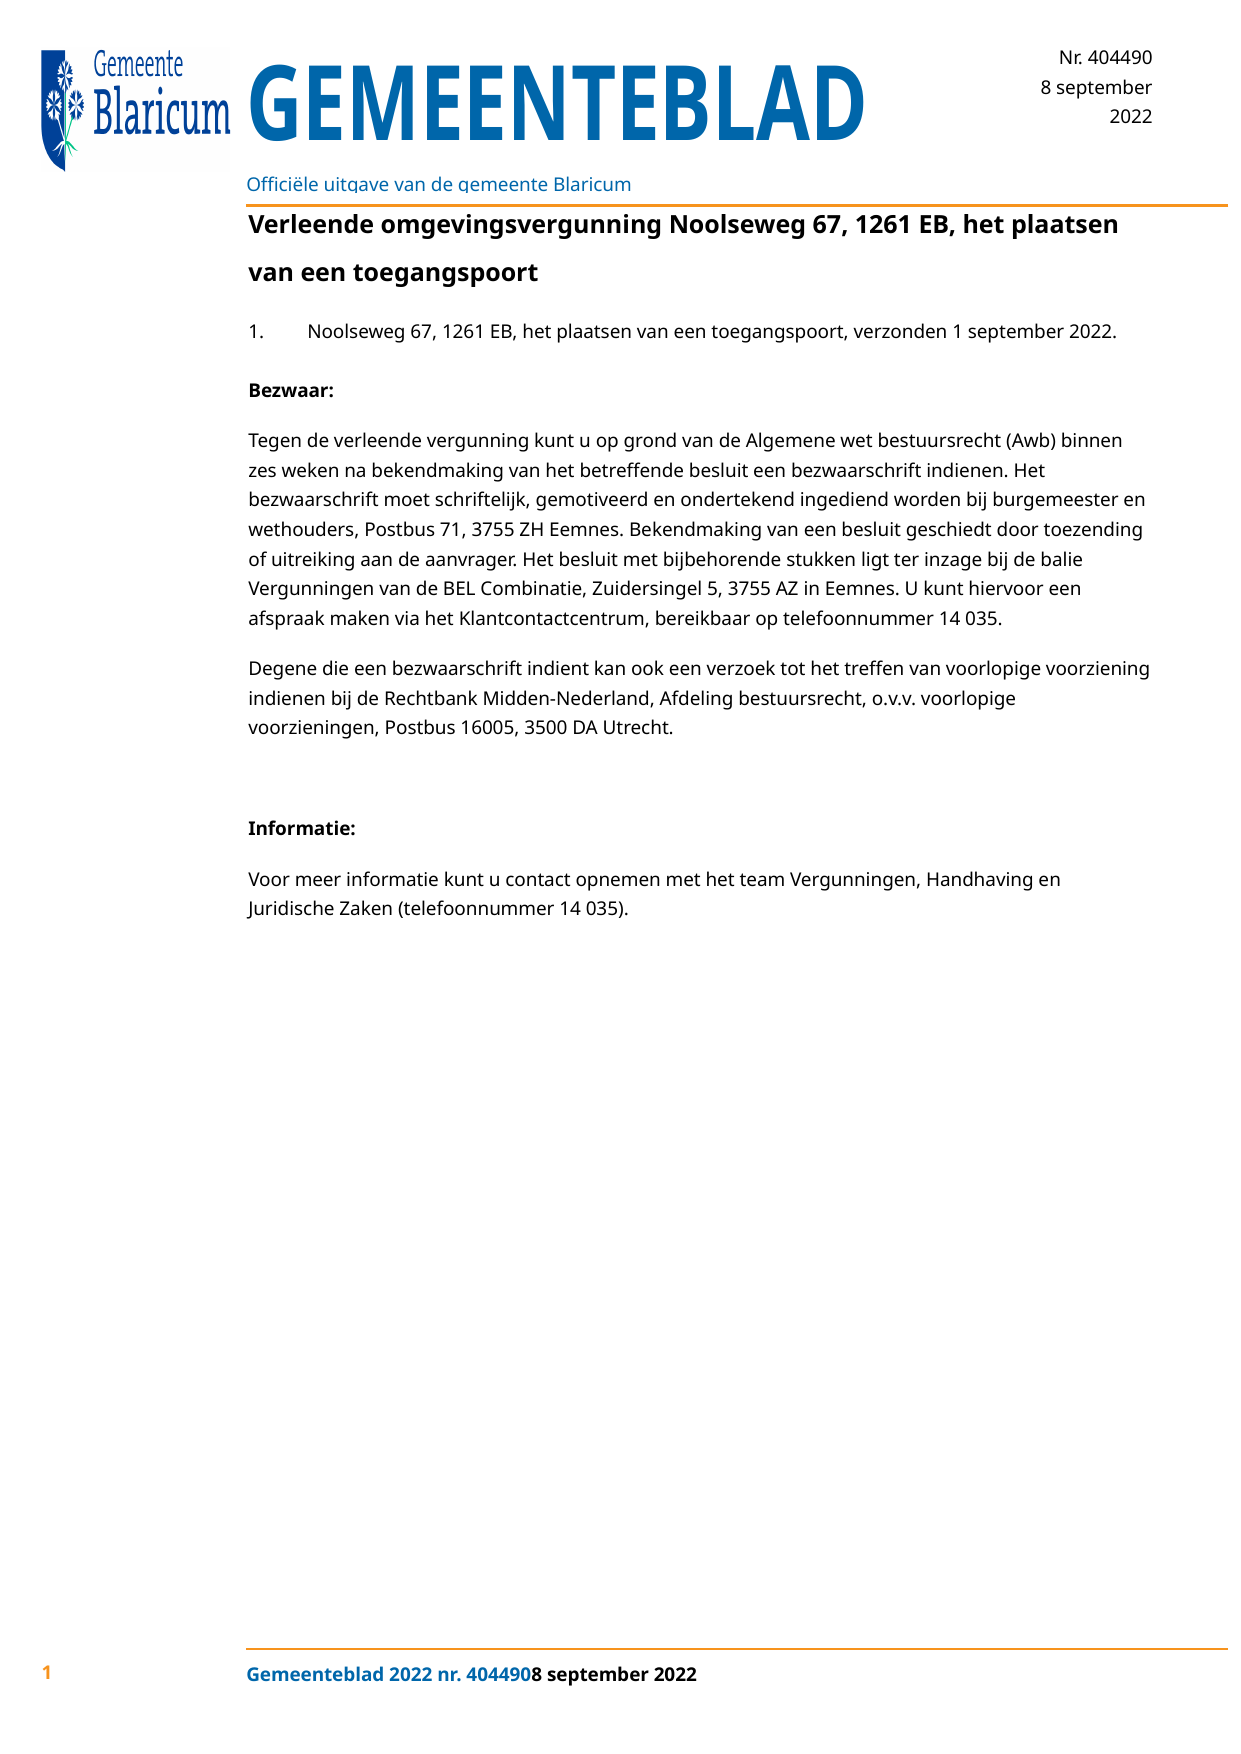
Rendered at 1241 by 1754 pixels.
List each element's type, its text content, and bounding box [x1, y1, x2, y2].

text Tegen de verleende vergunning kunt u op grond van de Algemene wet bestuursrecht (Awb) binnen zes weken na bekendmaking van het betreffende besluit een bezwaarschrift indienen. Het bezwaarschrift moet schriftelijk, gemotiveerd en ondertekend ingediend worden bij burgemeester en wethouders, Postbus 71, 3755 ZH Eemnes. Bekendmaking van een besluit geschiedt door toezending of uitreiking aan de aanvrager. Het besluit met bijbehorende stukken ligt ter inzage bij de balie Vergunningen van de BEL Combinatie, Zuidersingel 5, 3755 AZ in Eemnes. U kunt hiervoor een afspraak maken via het Klantcontactcentrum, bereikbaar op telefoonnummer 14 035. [248, 427, 1152, 631]
text Verleende omgevingsvergunning Noolseweg 67, 1261 EB, het plaatsen van een toegangspoort [248, 207, 1152, 288]
list Noolseweg 67, 1261 EB, het plaatsen van een toegangspoort, verzonden 1 september 2022. [248, 318, 1152, 344]
text Bezwaar: [248, 377, 1152, 403]
picture [41, 47, 231, 172]
text Informatie: [248, 815, 1152, 841]
text Degene die een bezwaarschrift indient kan ook een verzoek tot het treffen van voorlopige voorziening indienen bij de Rechtbank Midden-Nederland, Afdeling bestuursrecht, o.v.v. voorlopige voorzieningen, Postbus 16005, 3500 DA Utrecht. [248, 655, 1152, 740]
text Voor meer informatie kunt u contact opnemen met het team Vergunningen, Handhaving en Juridische Zaken (telefoonnummer 14 035). [248, 866, 1152, 921]
